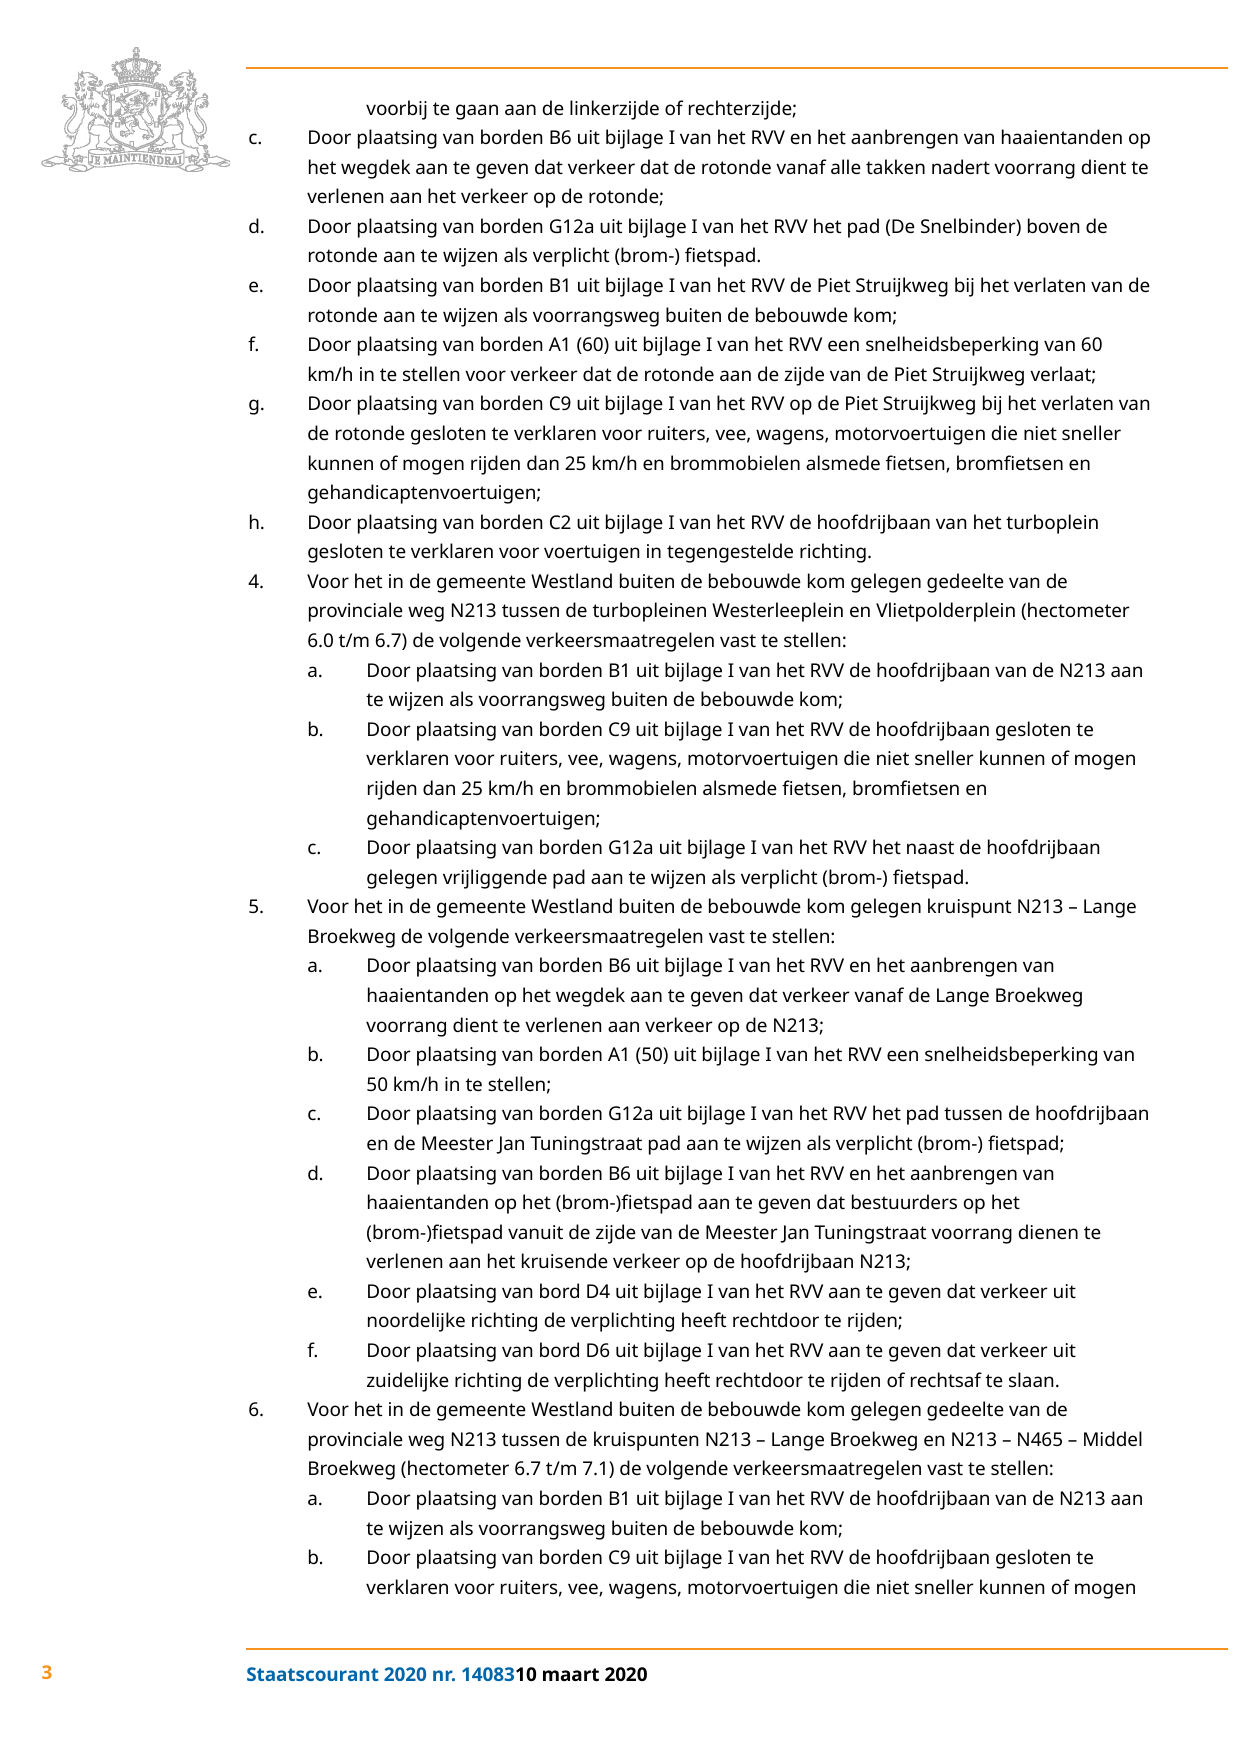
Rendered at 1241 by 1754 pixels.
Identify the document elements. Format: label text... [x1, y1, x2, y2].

list Door plaatsing van borden G12a uit bijlage I van het RVV het pad (De Snelbinder) boven de rotonde aan te wijzen als verplicht (brom-) fietspad. [248, 213, 1152, 268]
list Door plaatsing van borden C2 uit bijlage I van het RVV de hoofdrijbaan van het turboplein gesloten te verklaren voor voertuigen in tegengestelde richting. [248, 509, 1152, 564]
list Door plaatsing van borden B1 uit bijlage I van het RVV de Piet Struijkweg bij het verlaten van de rotonde aan te wijzen als voorrangsweg buiten de bebouwde kom; [248, 272, 1152, 328]
list Door plaatsing van borden B1 uit bijlage I van het RVV de hoofdrijbaan van de N213 aan te wijzen als voorrangsweg buiten de bebouwde kom; [307, 657, 1152, 712]
list Door plaatsing van borden B6 uit bijlage I van het RVV en het aanbrengen van haaientanden op het wegdek aan te geven dat verkeer vanaf de Lange Broekweg voorrang dient te verlenen aan verkeer op de N213; [307, 953, 1152, 1038]
list Door plaatsing van borden A1 (50) uit bijlage I van het RVV een snelheidsbeperking van 50 km/h in te stellen; [307, 1041, 1152, 1097]
list Door plaatsing van bord D4 uit bijlage I van het RVV aan te geven dat verkeer uit noordelijke richting de verplichting heeft rechtdoor te rijden; [307, 1278, 1152, 1333]
list Door plaatsing van borden C9 uit bijlage I van het RVV de hoofdrijbaan gesloten te verklaren voor ruiters, vee, wagens, motorvoertuigen die niet sneller kunnen of mogen rijden dan 25 km/h en brommobielen alsmede fietsen, bromfietsen en gehandicaptenvoertuigen; [307, 716, 1152, 831]
list Door plaatsing van borden C9 uit bijlage I van het RVV op de Piet Struijkweg bij het verlaten van de rotonde gesloten te verklaren voor ruiters, vee, wagens, motorvoertuigen die niet sneller kunnen of mogen rijden dan 25 km/h en brommobielen alsmede fietsen, bromfietsen en gehandicaptenvoertuigen; [248, 391, 1152, 505]
list Door plaatsing van bord D6 uit bijlage I van het RVV aan te geven dat verkeer uit zuidelijke richting de verplichting heeft rechtdoor te rijden of rechtsaf te slaan. [307, 1337, 1152, 1393]
list Door plaatsing van borden C9 uit bijlage I van het RVV de hoofdrijbaan gesloten te verklaren voor ruiters, vee, wagens, motorvoertuigen die niet sneller kunnen of mogen [307, 1544, 1152, 1600]
picture [41, 47, 231, 172]
list Door plaatsing van borden B6 uit bijlage I van het RVV en het aanbrengen van haaientanden op het (brom-)fietspad aan te geven dat bestuurders op het (brom-)fietspad vanuit de zijde van de Meester Jan Tuningstraat voorrang dienen te verlenen aan het kruisende verkeer op de hoofdrijbaan N213; [307, 1160, 1152, 1274]
list Door plaatsing van borden B1 uit bijlage I van het RVV de hoofdrijbaan van de N213 aan te wijzen als voorrangsweg buiten de bebouwde kom; [307, 1485, 1152, 1541]
list Door plaatsing van borden G12a uit bijlage I van het RVV het pad tussen de hoofdrijbaan en de Meester Jan Tuningstraat pad aan te wijzen als verplicht (brom-) fietspad; [307, 1101, 1152, 1156]
list Door plaatsing van borden A1 (60) uit bijlage I van het RVV een snelheidsbeperking van 60 km/h in te stellen voor verkeer dat de rotonde aan de zijde van de Piet Struijkweg verlaat; [248, 331, 1152, 387]
list Voor het in de gemeente Westland buiten de bebouwde kom gelegen gedeelte van de provinciale weg N213 tussen de turbopleinen Westerleeplein en Vlietpolderplein (hectometer 6.0 t/m 6.7) de volgende verkeersmaatregelen vast te stellen: [248, 568, 1152, 653]
list Door plaatsing van borden B6 uit bijlage I van het RVV en het aanbrengen van haaientanden op het wegdek aan te geven dat verkeer dat de rotonde vanaf alle takken nadert voorrang dient te verlenen aan het verkeer op de rotonde; [248, 124, 1152, 209]
list voorbij te gaan aan de linkerzijde of rechterzijde; [307, 95, 1152, 121]
list Voor het in de gemeente Westland buiten de bebouwde kom gelegen kruispunt N213 – Lange Broekweg de volgende verkeersmaatregelen vast te stellen: [248, 893, 1152, 949]
list Door plaatsing van borden G12a uit bijlage I van het RVV het naast de hoofdrijbaan gelegen vrijliggende pad aan te wijzen als verplicht (brom-) fietspad. [307, 834, 1152, 890]
list Voor het in de gemeente Westland buiten de bebouwde kom gelegen gedeelte van de provinciale weg N213 tussen de kruispunten N213 – Lange Broekweg en N213 – N465 – Middel Broekweg (hectometer 6.7 t/m 7.1) de volgende verkeersmaatregelen vast te stellen: [248, 1396, 1152, 1481]
